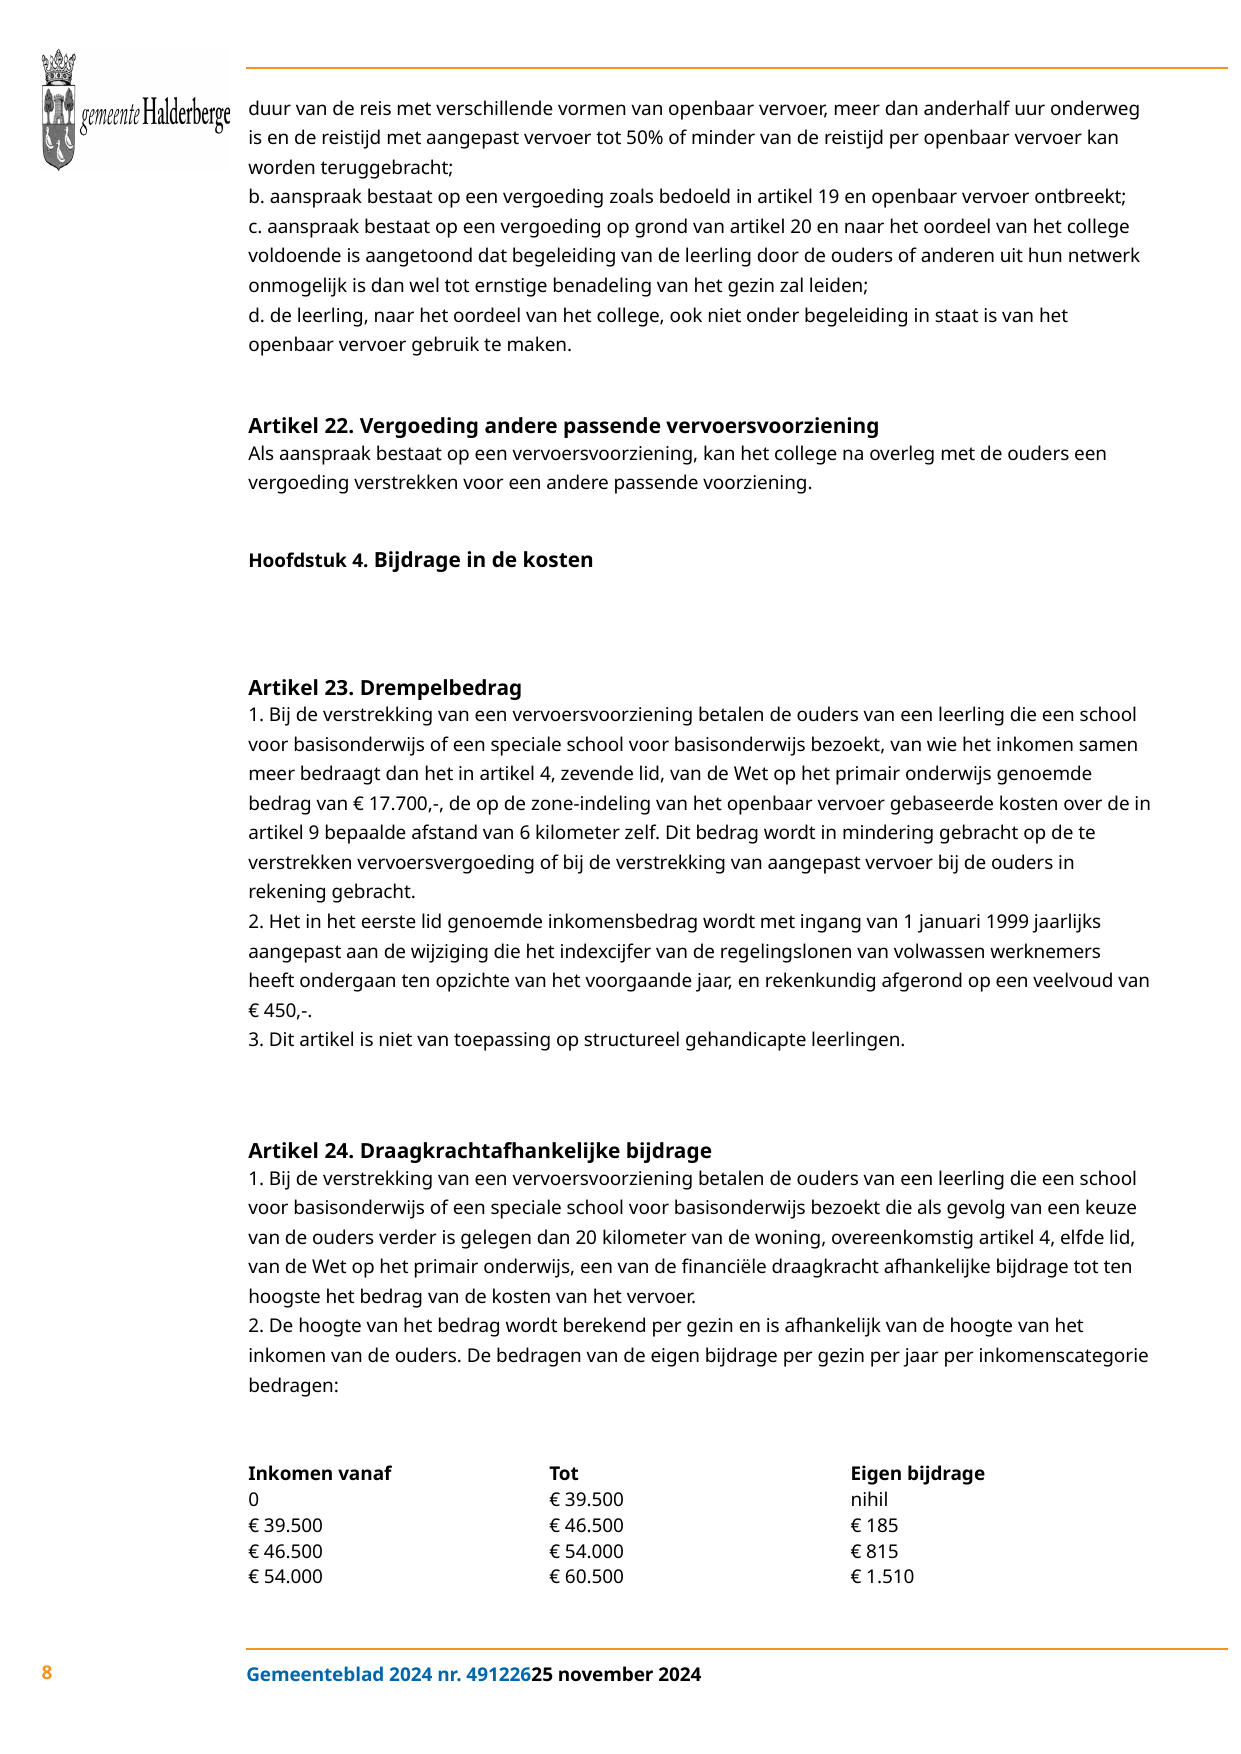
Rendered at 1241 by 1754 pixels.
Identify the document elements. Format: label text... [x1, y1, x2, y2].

table_cell € 39.500 [549, 1486, 850, 1512]
text 3. Dit artikel is niet van toepassing op structureel gehandicapte leerlingen. [248, 1027, 1152, 1052]
table_header Tot [549, 1461, 850, 1486]
text Artikel 23. Drempelbedrag [248, 673, 1152, 701]
text Hoofdstuk 4. Bijdrage in de kosten [248, 545, 1152, 573]
table_header Inkomen vanaf [248, 1461, 549, 1486]
table_cell € 46.500 [248, 1538, 549, 1563]
table_cell € 54.000 [549, 1538, 850, 1563]
table_cell € 39.500 [248, 1512, 549, 1538]
table_header Eigen bijdrage [850, 1461, 1152, 1486]
text Als aanspraak bestaat op een vervoersvoorziening, kan het college na overleg met de ouders een vergoeding verstrekken voor een andere passende voorziening. [248, 440, 1152, 495]
table_cell € 54.000 [248, 1564, 549, 1589]
picture [41, 47, 231, 172]
table_cell € 46.500 [549, 1512, 850, 1538]
table_cell € 815 [850, 1538, 1152, 1563]
text Artikel 24. Draagkrachtafhankelijke bijdrage [248, 1136, 1152, 1165]
text d. de leerling, naar het oordeel van het college, ook niet onder begeleiding in staat is van het openbaar vervoer gebruik te maken. [248, 302, 1152, 357]
table_cell nihil [850, 1486, 1152, 1512]
text duur van de reis met verschillende vormen van openbaar vervoer, meer dan anderhalf uur onderweg is en de reistijd met aangepast vervoer tot 50% of minder van de reistijd per openbaar vervoer kan worden teruggebracht; [248, 95, 1152, 180]
text Artikel 22. Vergoeding andere passende vervoersvoorziening [248, 411, 1152, 440]
text 2. De hoogte van het bedrag wordt berekend per gezin en is afhankelijk van de hoogte van het inkomen van de ouders. De bedragen van de eigen bijdrage per gezin per jaar per inkomenscategorie bedragen: [248, 1313, 1152, 1397]
text 1. Bij de verstrekking van een vervoersvoorziening betalen de ouders van een leerling die een school voor basisonderwijs of een speciale school voor basisonderwijs bezoekt die als gevolg van een keuze van de ouders verder is gelegen dan 20 kilometer van de woning, overeenkomstig artikel 4, elfde lid, van de Wet op het primair onderwijs, een van de financiële draagkracht afhankelijke bijdrage tot ten hoogste het bedrag van de kosten van het vervoer. [248, 1165, 1152, 1309]
table_cell € 1.510 [850, 1564, 1152, 1589]
table_cell 0 [248, 1486, 549, 1512]
text c. aanspraak bestaat op een vergoeding op grond van artikel 20 en naar het oordeel van het college voldoende is aangetoond dat begeleiding van de leerling door de ouders of anderen uit hun netwerk onmogelijk is dan wel tot ernstige benadeling van het gezin zal leiden; [248, 213, 1152, 298]
text 1. Bij de verstrekking van een vervoersvoorziening betalen de ouders van een leerling die een school voor basisonderwijs of een speciale school voor basisonderwijs bezoekt, van wie het inkomen samen meer bedraagt dan het in artikel 4, zevende lid, van de Wet op het primair onderwijs genoemde bedrag van € 17.700,-, de op de zone-indeling van het openbaar vervoer gebaseerde kosten over de in artikel 9 bepaalde afstand van 6 kilometer zelf. Dit bedrag wordt in mindering gebracht op de te verstrekken vervoersvergoeding of bij de verstrekking van aangepast vervoer bij de ouders in rekening gebracht. [248, 701, 1152, 904]
table_cell € 185 [850, 1512, 1152, 1538]
table_cell € 60.500 [549, 1564, 850, 1589]
text 2. Het in het eerste lid genoemde inkomensbedrag wordt met ingang van 1 januari 1999 jaarlijks aangepast aan de wijziging die het indexcijfer van de regelingslonen van volwassen werknemers heeft ondergaan ten opzichte van het voorgaande jaar, en rekenkundig afgerond op een veelvoud van € 450,-. [248, 908, 1152, 1023]
text b. aanspraak bestaat op een vergoeding zoals bedoeld in artikel 19 en openbaar vervoer ontbreekt; [248, 183, 1152, 209]
